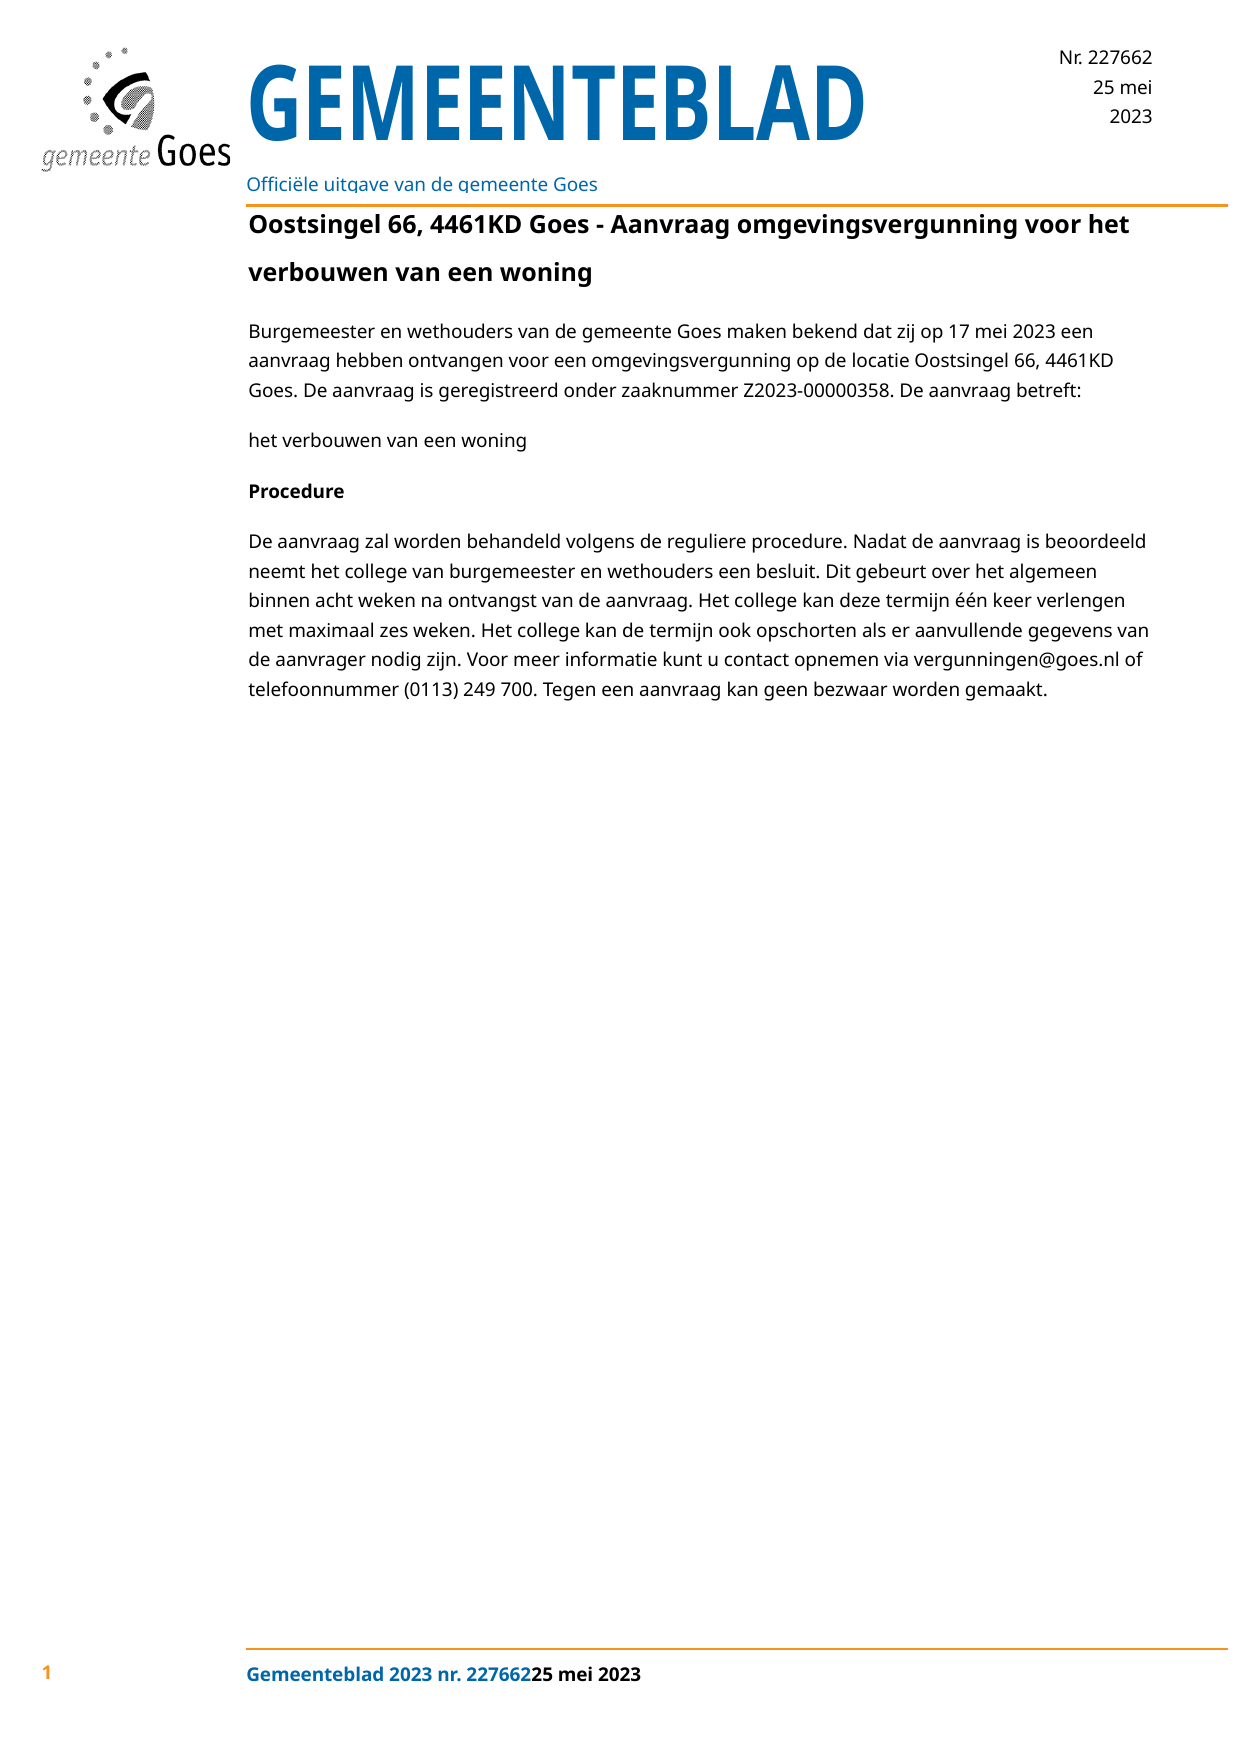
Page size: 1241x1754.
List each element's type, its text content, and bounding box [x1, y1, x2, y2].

text Burgemeester en wethouders van de gemeente Goes maken bekend dat zij op 17 mei 2023 een aanvraag hebben ontvangen voor een omgevingsvergunning op de locatie Oostsingel 66, 4461KD Goes. De aanvraag is geregistreerd onder zaaknummer Z2023-00000358. De aanvraag betreft: [248, 318, 1152, 403]
text het verbouwen van een woning [248, 427, 1152, 453]
text Procedure [248, 478, 1152, 504]
text Oostsingel 66, 4461KD Goes - Aanvraag omgevingsvergunning voor het verbouwen van een woning [248, 207, 1152, 288]
picture [41, 47, 231, 172]
text De aanvraag zal worden behandeld volgens de reguliere procedure. Nadat de aanvraag is beoordeeld neemt het college van burgemeester en wethouders een besluit. Dit gebeurt over het algemeen binnen acht weken na ontvangst van de aanvraag. Het college kan deze termijn één keer verlengen met maximaal zes weken. Het college kan de termijn ook opschorten als er aanvullende gegevens van de aanvrager nodig zijn. Voor meer informatie kunt u contact opnemen via vergunningen@goes.nl of telefoonnummer (0113) 249 700. Tegen een aanvraag kan geen bezwaar worden gemaakt. [248, 528, 1152, 702]
